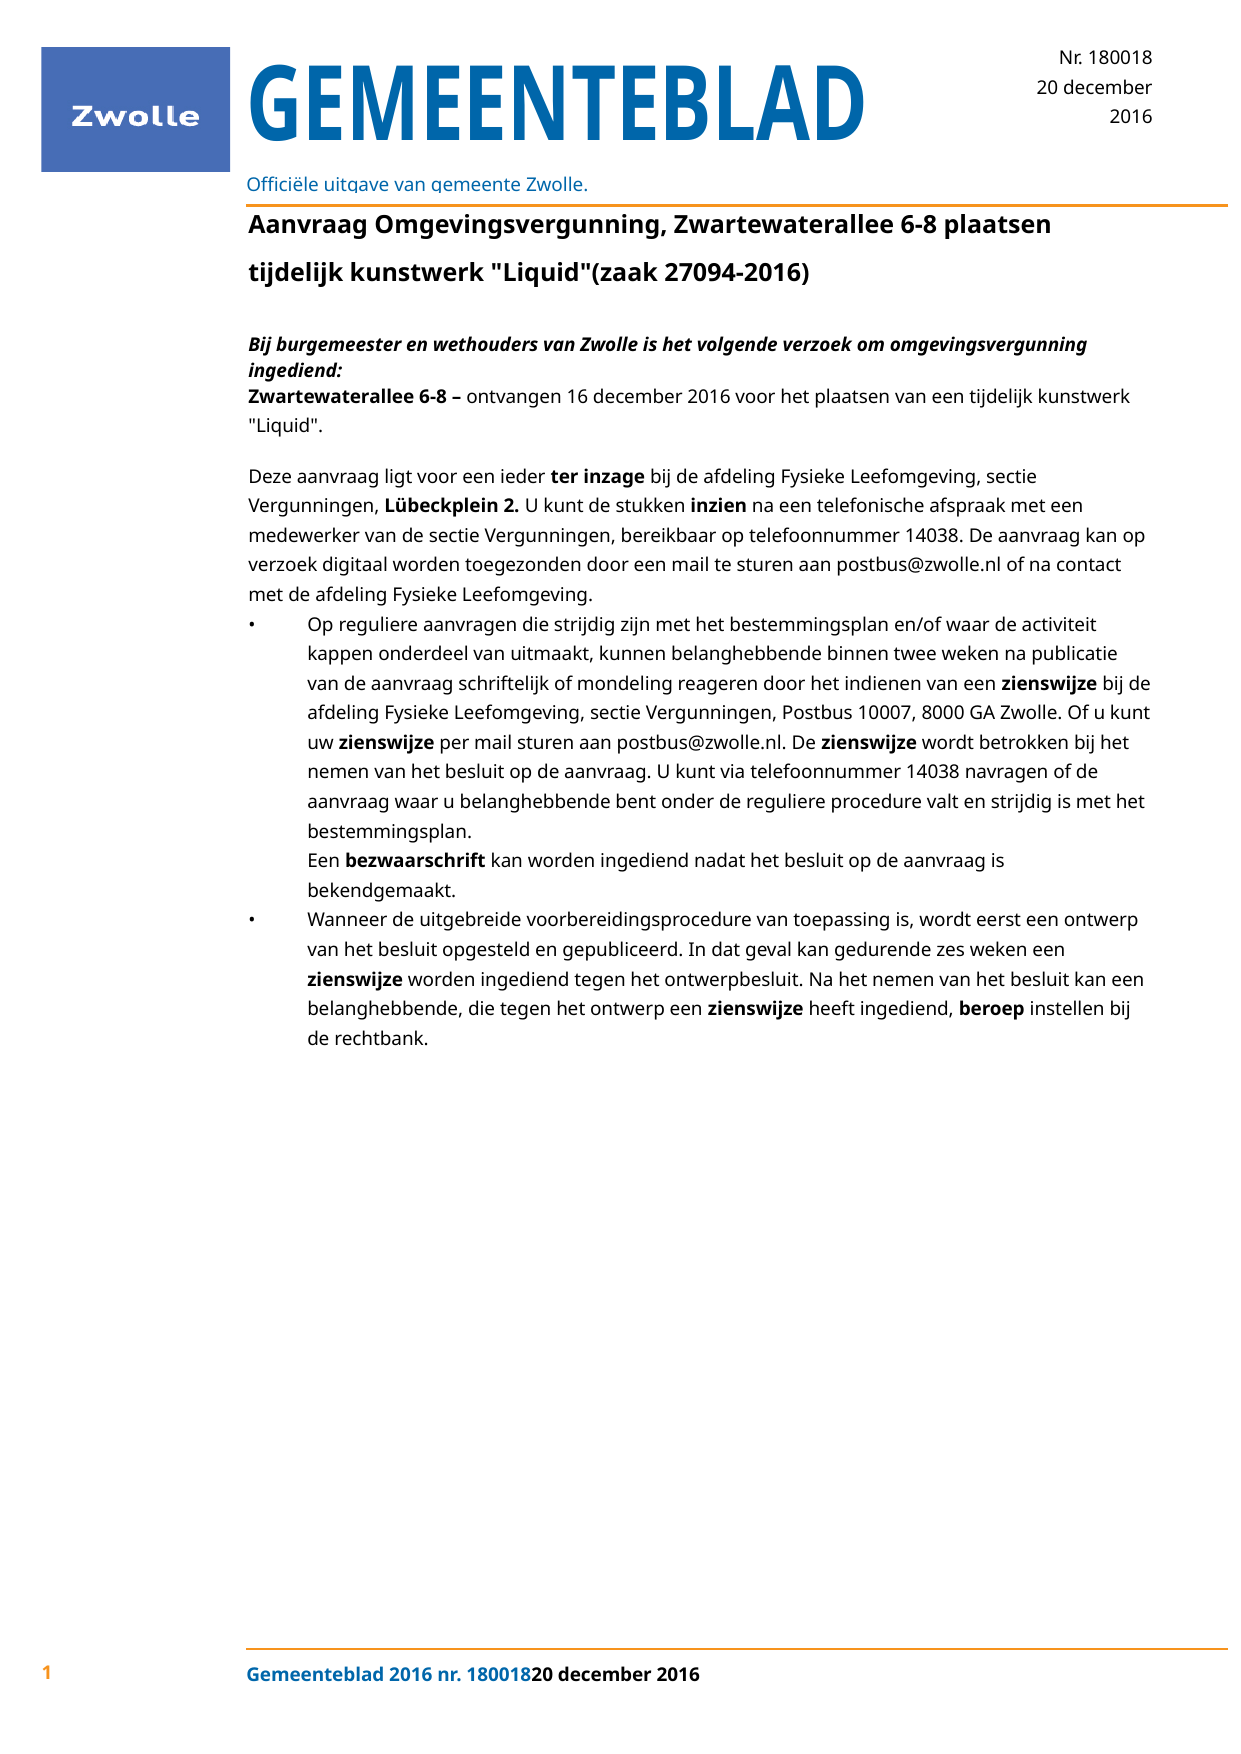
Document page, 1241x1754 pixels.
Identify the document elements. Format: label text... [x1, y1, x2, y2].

list Wanneer de uitgebreide voorbereidingsprocedure van toepassing is, wordt eerst een ontwerp van het besluit opgesteld en gepubliceerd. In dat geval kan gedurende zes weken een zienswijze worden ingediend tegen het ontwerpbesluit. Na het nemen van het besluit kan een belanghebbende, die tegen het ontwerp een zienswijze heeft ingediend, beroep instellen bij de rechtbank. [248, 907, 1152, 1051]
text Zwartewaterallee 6-8 – ontvangen 16 december 2016 voor het plaatsen van een tijdelijk kunstwerk "Liquid". [248, 383, 1152, 438]
text Bij burgemeester en wethouders van Zwolle is het volgende verzoek om omgevingsvergunning ingediend: [248, 331, 1152, 383]
picture [41, 47, 231, 172]
text Aanvraag Omgevingsvergunning, Zwartewaterallee 6-8 plaatsen tijdelijk kunstwerk "Liquid"(zaak 27094-2016) [248, 207, 1152, 288]
text Deze aanvraag ligt voor een ieder ter inzage bij de afdeling Fysieke Leefomgeving, sectie Vergunningen, Lübeckplein 2. U kunt de stukken inzien na een telefonische afspraak met een medewerker van de sectie Vergunningen, bereikbaar op telefoonnummer 14038. De aanvraag kan op verzoek digitaal worden toegezonden door een mail te sturen aan postbus@zwolle.nl of na contact met de afdeling Fysieke Leefomgeving. [248, 463, 1152, 607]
list Op reguliere aanvragen die strijdig zijn met het bestemmingsplan en/of waar de activiteit kappen onderdeel van uitmaakt, kunnen belanghebbende binnen twee weken na publicatie van de aanvraag schriftelijk of mondeling reageren door het indienen van een zienswijze bij de afdeling Fysieke Leefomgeving, sectie Vergunningen, Postbus 10007, 8000 GA Zwolle. Of u kunt uw zienswijze per mail sturen aan postbus@zwolle.nl. De zienswijze wordt betrokken bij het nemen van het besluit op de aanvraag. U kunt via telefoonnummer 14038 navragen of de aanvraag waar u belanghebbende bent onder de reguliere procedure valt en strijdig is met het bestemmingsplan. [248, 611, 1152, 844]
list Een bezwaarschrift kan worden ingediend nadat het besluit op de aanvraag is bekendgemaakt. [248, 847, 1152, 903]
